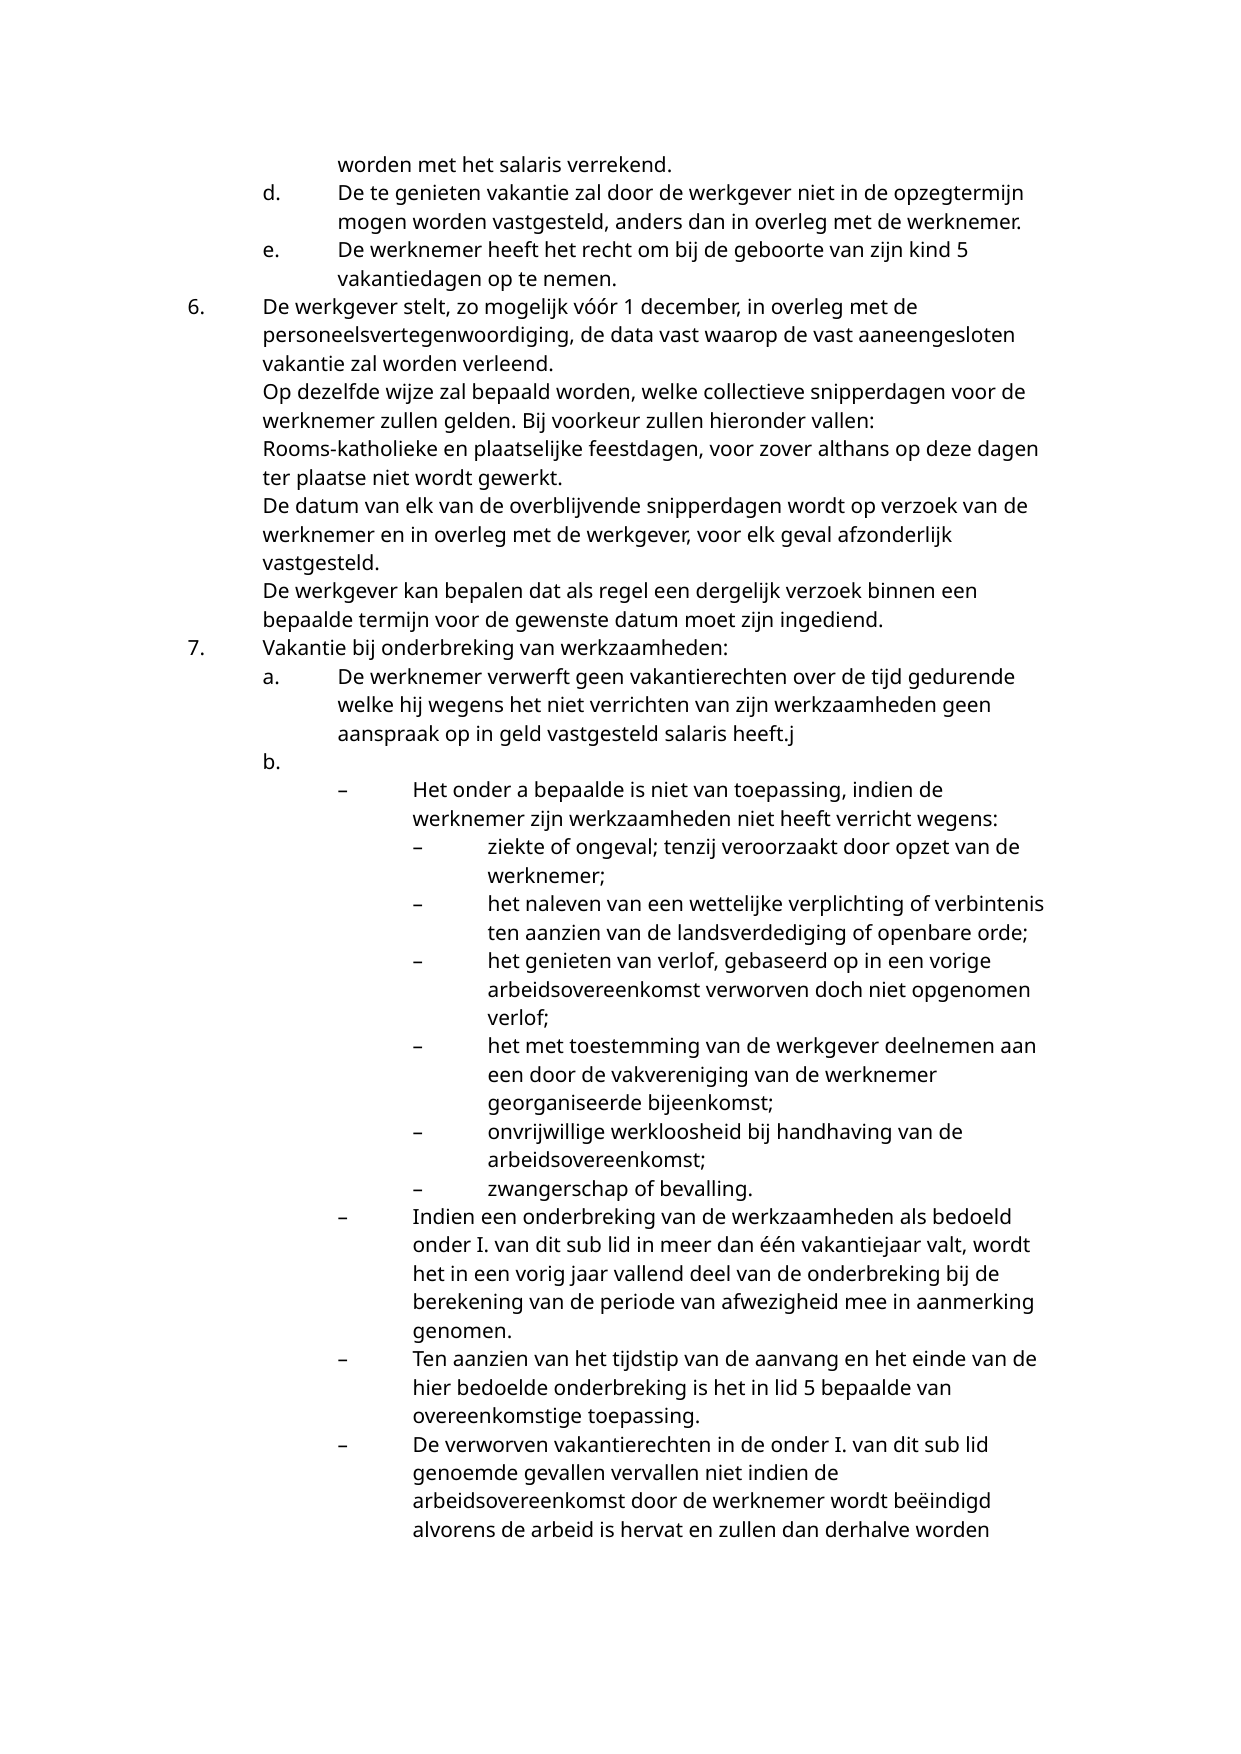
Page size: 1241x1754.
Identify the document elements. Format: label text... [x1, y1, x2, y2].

list ziekte of ongeval; tenzij veroorzaakt door opzet van de werknemer; [412, 832, 1053, 889]
list De werkgever stelt, zo mogelijk vóór 1 december, in overleg met de personeelsvertegenwoordiging, de data vast waarop de vast aaneengesloten vakantie zal worden verleend. [187, 292, 1053, 377]
list worden met het salaris verrekend. [262, 150, 1053, 178]
list De verworven vakantierechten in de onder I. van dit sub lid genoemde gevallen vervallen niet indien de arbeidsovereenkomst door de werknemer wordt beëindigd alvorens de arbeid is hervat en zullen dan derhalve worden [337, 1430, 1053, 1543]
list Het onder a bepaalde is niet van toepassing, indien de werknemer zijn werkzaamheden niet heeft verricht wegens: [337, 776, 1053, 832]
list De werkgever kan bepalen dat als regel een dergelijk verzoek binnen een bepaalde termijn voor de gewenste datum moet zijn ingediend. [187, 577, 1053, 633]
list Vakantie bij onderbreking van werkzaamheden: [187, 633, 1053, 662]
list zwangerschap of bevalling. [412, 1174, 1053, 1202]
list De te genieten vakantie zal door de werkgever niet in de opzegtermijn mogen worden vastgesteld, anders dan in overleg met de werknemer. [262, 178, 1053, 235]
list Indien een onderbreking van de werkzaamheden als bedoeld onder I. van dit sub lid in meer dan één vakantiejaar valt, wordt het in een vorig jaar vallend deel van de onderbreking bij de berekening van de periode van afwezigheid mee in aanmerking genomen. [337, 1202, 1053, 1344]
list Rooms-katholieke en plaatselijke feestdagen, voor zover althans op deze dagen ter plaatse niet wordt gewerkt. [187, 434, 1053, 491]
list De datum van elk van de overblijvende snipperdagen wordt op verzoek van de werknemer en in overleg met de werkgever, voor elk geval afzonderlijk vastgesteld. [187, 491, 1053, 577]
list Ten aanzien van het tijdstip van de aanvang en het einde van de hier bedoelde onderbreking is het in lid 5 bepaalde van overeenkomstige toepassing. [337, 1344, 1053, 1430]
list het met toestemming van de werkgever deelnemen aan een door de vakvereniging van de werknemer georganiseerde bijeenkomst; [412, 1032, 1053, 1117]
list De werknemer verwerft geen vakantierechten over de tijd gedurende welke hij wegens het niet verrichten van zijn werkzaamheden geen aanspraak op in geld vastgesteld salaris heeft.j [262, 662, 1053, 747]
list De werknemer heeft het recht om bij de geboorte van zijn kind 5 vakantiedagen op te nemen. [262, 235, 1053, 292]
list het genieten van verlof, gebaseerd op in een vorige arbeidsovereenkomst verworven doch niet opgenomen verlof; [412, 946, 1053, 1032]
list onvrijwillige werkloosheid bij handhaving van de arbeidsovereenkomst; [412, 1117, 1053, 1174]
list Op dezelfde wijze zal bepaald worden, welke collectieve snipperdagen voor de werknemer zullen gelden. Bij voorkeur zullen hieronder vallen: [187, 377, 1053, 434]
list het naleven van een wettelijke verplichting of verbintenis ten aanzien van de landsverdediging of openbare orde; [412, 889, 1053, 946]
